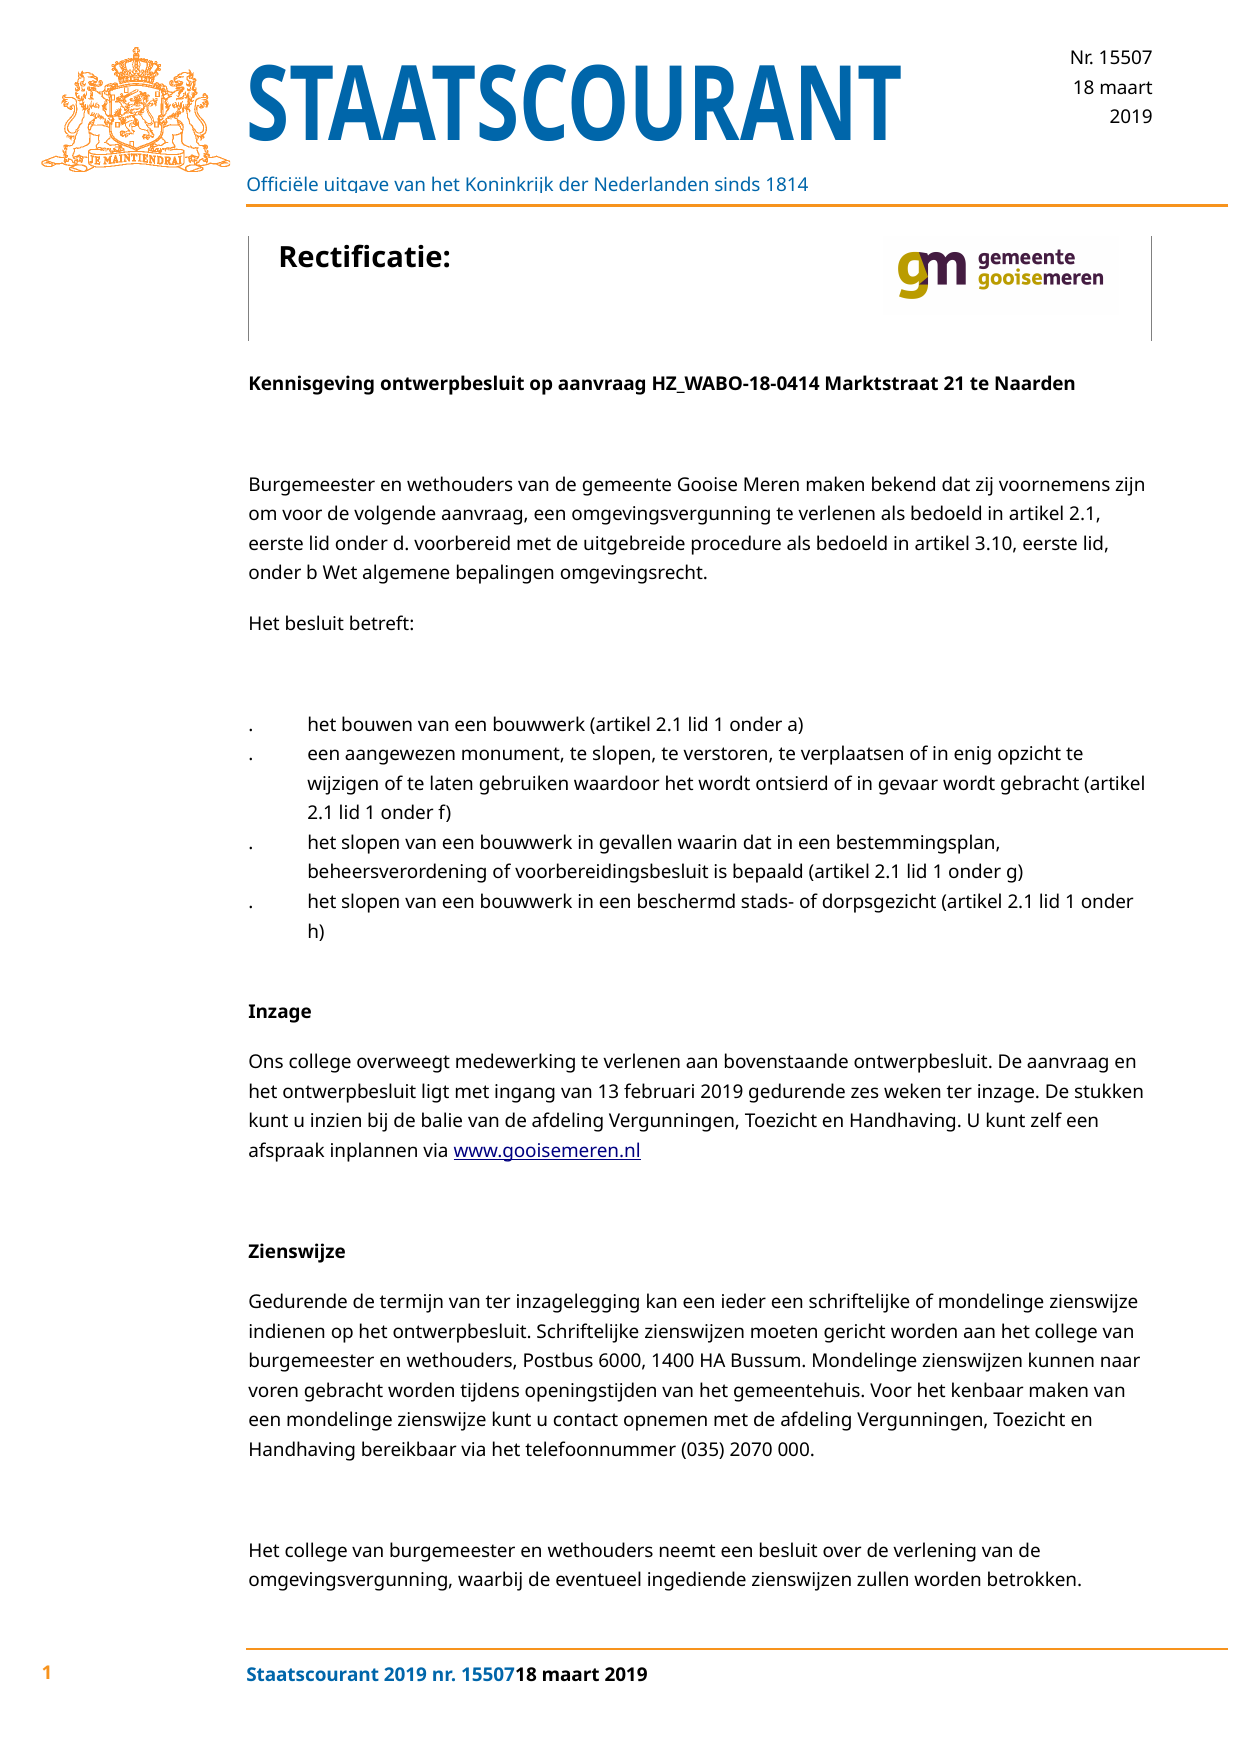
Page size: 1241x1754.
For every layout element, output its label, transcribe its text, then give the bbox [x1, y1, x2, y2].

picture [41, 47, 231, 172]
text Ons college overweegt medewerking te verlenen aan bovenstaande ontwerpbesluit. De aanvraag en het ontwerpbesluit ligt met ingang van 13 februari 2019 gedurende zes weken ter inzage. De stukken kunt u inzien bij de balie van de afdeling Vergunningen, Toezicht en Handhaving. U kunt zelf een afspraak inplannen via www.gooisemeren.nl [248, 1048, 1152, 1163]
list een aangewezen monument, te slopen, te verstoren, te verplaatsen of in enig opzicht te wijzigen of te laten gebruiken waardoor het wordt ontsierd of in gevaar wordt gebracht (artikel 2.1 lid 1 onder f) [248, 740, 1152, 825]
text Zienswijze [248, 1238, 1152, 1264]
table_header Rectificatie: [249, 236, 850, 341]
text Inzage [248, 998, 1152, 1024]
text Gedurende de termijn van ter inzagelegging kan een ieder een schriftelijke of mondelinge zienswijze indienen op het ontwerpbesluit. Schriftelijke zienswijzen moeten gericht worden aan het college van burgemeester en wethouders, Postbus 6000, 1400 HA Bussum. Mondelinge zienswijzen kunnen naar voren gebracht worden tijdens openingstijden van het gemeentehuis. Voor het kenbaar maken van een mondelinge zienswijze kunt u contact opnemen met de afdeling Vergunningen, Toezicht en Handhaving bereikbaar via het telefoonnummer (035) 2070 000. [248, 1288, 1152, 1462]
list het slopen van een bouwwerk in gevallen waarin dat in een bestemmingsplan, beheersverordening of voorbereidingsbesluit is bepaald (artikel 2.1 lid 1 onder g) [248, 829, 1152, 884]
picture [882, 236, 1119, 315]
table_header [850, 236, 1151, 341]
text Het besluit betreft: [248, 610, 1152, 636]
text Het college van burgemeester en wethouders neemt een besluit over de verlening van de omgevingsvergunning, waarbij de eventueel ingediende zienswijzen zullen worden betrokken. [248, 1537, 1152, 1592]
text Burgemeester en wethouders van de gemeente Gooise Meren maken bekend dat zij voornemens zijn om voor de volgende aanvraag, een omgevingsvergunning te verlenen als bedoeld in artikel 2.1, eerste lid onder d. voorbereid met de uitgebreide procedure als bedoeld in artikel 3.10, eerste lid, onder b Wet algemene bepalingen omgevingsrecht. [248, 471, 1152, 585]
list het slopen van een bouwwerk in een beschermd stads- of dorpsgezicht (artikel 2.1 lid 1 onder h) [248, 888, 1152, 944]
text Kennisgeving ontwerpbesluit op aanvraag HZ_WABO-18-0414 Marktstraat 21 te Naarden [248, 370, 1152, 396]
list het bouwen van een bouwwerk (artikel 2.1 lid 1 onder a) [248, 711, 1152, 737]
